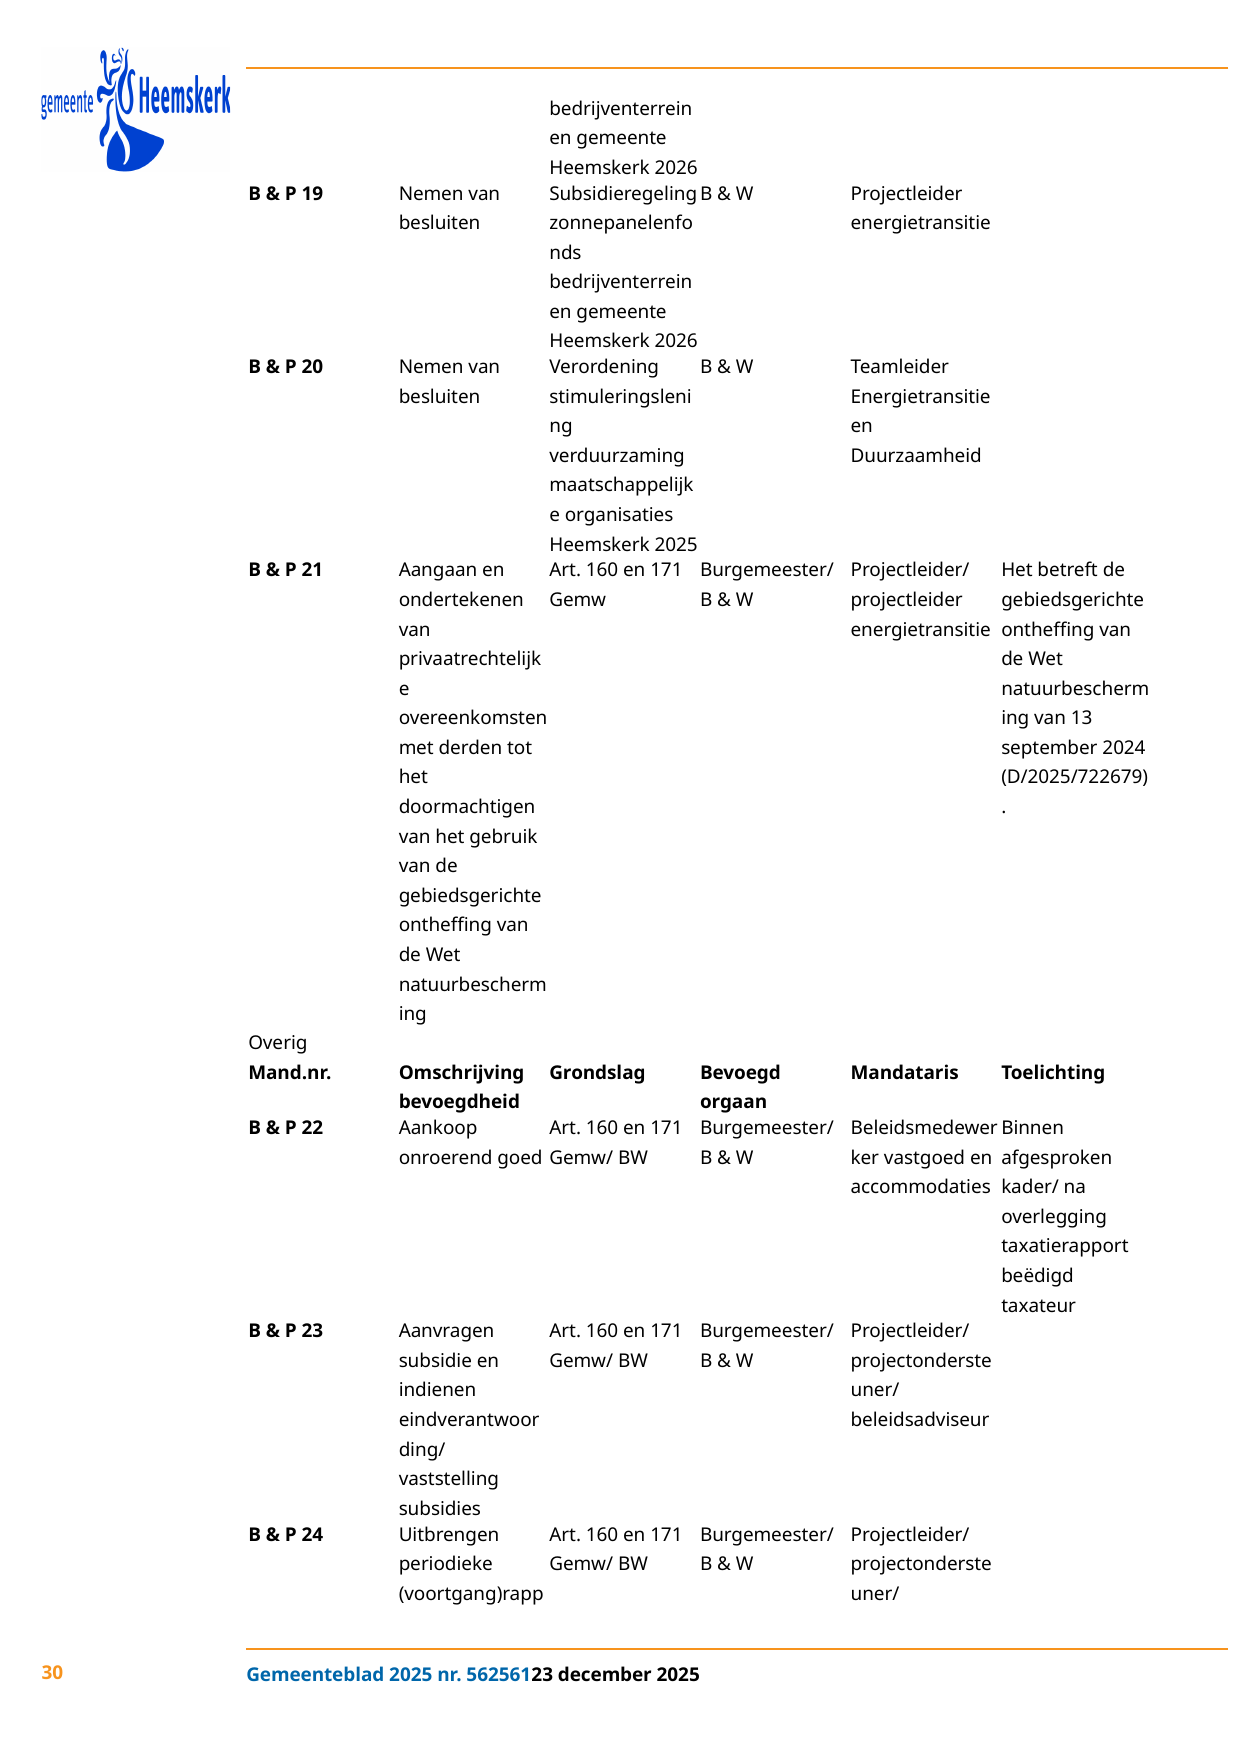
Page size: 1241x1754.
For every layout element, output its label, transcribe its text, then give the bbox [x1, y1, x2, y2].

table_cell Aanvragen subsidie en indienen eindverantwoording/ vaststelling subsidies [399, 1318, 549, 1521]
table_header Grondslag [549, 1059, 700, 1114]
table_cell B & P 24 [248, 1521, 398, 1606]
table_cell Burgemeester/ B & W [700, 1114, 850, 1317]
table_cell B & P 21 [248, 557, 398, 1026]
table_header Omschrijving bevoegdheid [399, 1059, 549, 1114]
table_cell Projectleider/ projectleider energietransitie [850, 557, 1001, 1026]
table_cell Projectleider/ projectondersteuner/ beleidsadviseur [850, 1318, 1001, 1521]
table_cell [1001, 353, 1152, 557]
table_header Bevoegd orgaan [700, 1059, 850, 1114]
table_cell B & P 23 [248, 1318, 398, 1521]
text Overig [248, 1029, 1152, 1055]
table_cell Binnen afgesproken kader/ na overlegging taxatierapport beëdigd taxateur [1001, 1114, 1152, 1317]
table_cell Burgemeester/ B & W [700, 1318, 850, 1521]
table_cell B & W [700, 180, 850, 353]
table_cell Teamleider Energietransitie en Duurzaamheid [850, 353, 1001, 557]
table_header Toelichting [1001, 1059, 1152, 1114]
table_cell [248, 95, 398, 180]
table_header Mandataris [850, 1059, 1001, 1114]
table_cell [399, 95, 549, 180]
table_cell [850, 95, 1001, 180]
table_header Mand.nr. [248, 1059, 398, 1114]
table_cell B & P 20 [248, 353, 398, 557]
table_cell Nemen van besluiten [399, 180, 549, 353]
picture [41, 47, 231, 172]
table_cell Burgemeester/ B & W [700, 1521, 850, 1606]
table_cell B & W [700, 353, 850, 557]
table_cell [1001, 1318, 1152, 1521]
table_cell B & P 22 [248, 1114, 398, 1317]
table_cell Beleidsmedewerker vastgoed en accommodaties [850, 1114, 1001, 1317]
table_cell Verordening stimuleringslening verduurzaming maatschappelijke organisaties Heemskerk 2025 [549, 353, 700, 557]
table_cell Aankoop onroerend goed [399, 1114, 549, 1317]
table_cell Burgemeester/ B & W [700, 557, 850, 1026]
table_cell Projectleider energietransitie [850, 180, 1001, 353]
table_cell B & P 19 [248, 180, 398, 353]
table_cell [700, 95, 850, 180]
table_cell bedrijventerreinen gemeente Heemskerk 2026 [549, 95, 700, 180]
table_cell Subsidieregeling zonnepanelenfonds bedrijventerreinen gemeente Heemskerk 2026 [549, 180, 700, 353]
table_cell Nemen van besluiten [399, 353, 549, 557]
table_cell [1001, 1521, 1152, 1606]
table_cell Aangaan en ondertekenen van privaatrechtelijke overeenkomsten met derden tot het doormachtigen van het gebruik van de gebiedsgerichte ontheffing van de Wet natuurbescherming [399, 557, 549, 1026]
table_cell Projectleider/ projectondersteuner/ [850, 1521, 1001, 1606]
table_cell Art. 160 en 171 Gemw [549, 557, 700, 1026]
table_cell Uitbrengen periodieke (voortgang)rapp [399, 1521, 549, 1606]
table_cell Art. 160 en 171 Gemw/ BW [549, 1318, 700, 1521]
table_cell [1001, 180, 1152, 353]
table_cell Het betreft de gebiedsgerichte ontheffing van de Wet natuurbescherming van 13 september 2024 (D/2025/722679). [1001, 557, 1152, 1026]
table_cell Art. 160 en 171 Gemw/ BW [549, 1114, 700, 1317]
table_cell Art. 160 en 171 Gemw/ BW [549, 1521, 700, 1606]
table_cell [1001, 95, 1152, 180]
